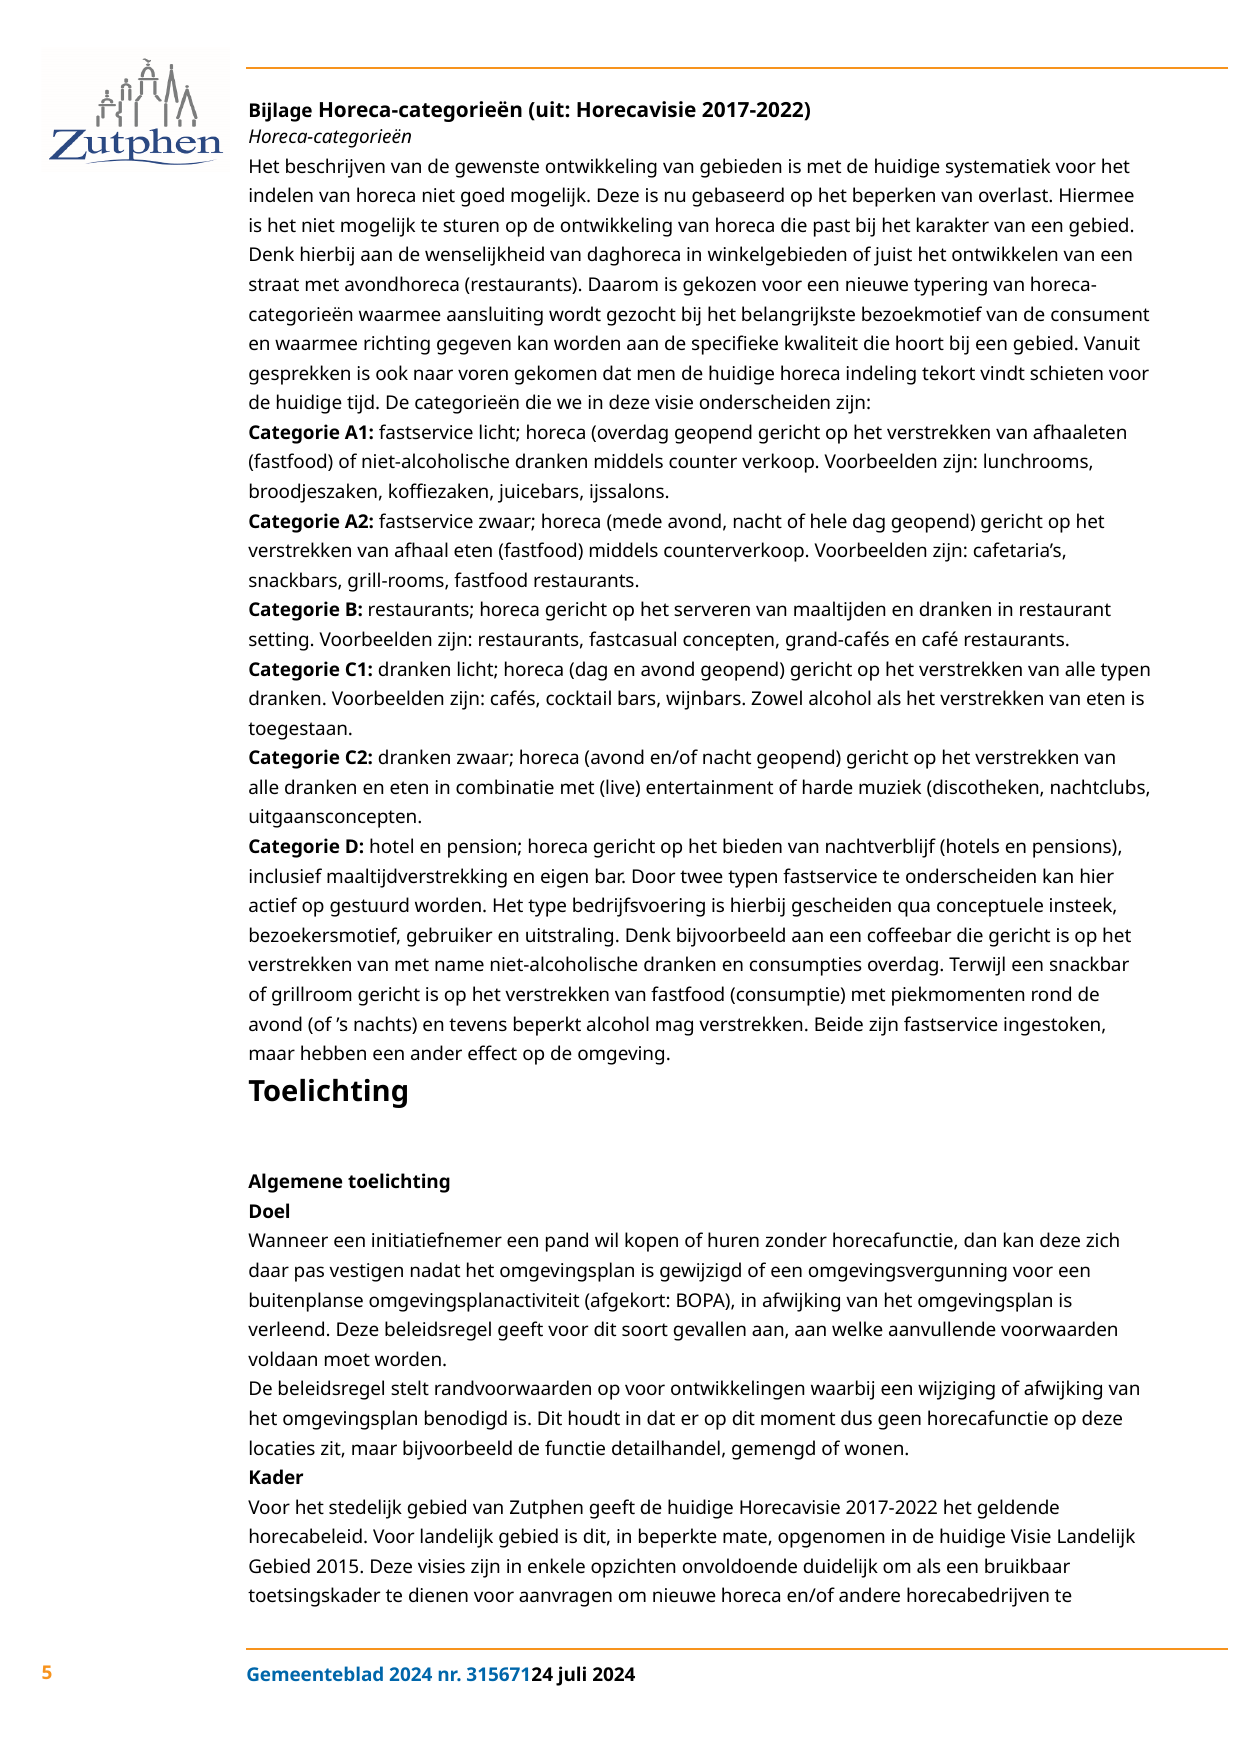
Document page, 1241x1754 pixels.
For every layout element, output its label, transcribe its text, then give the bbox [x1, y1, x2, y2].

text Categorie D: hotel en pension; horeca gericht op het bieden van nachtverblijf (hotels en pensions), inclusief maaltijdverstrekking en eigen bar. Door twee typen fastservice te onderscheiden kan hier actief op gestuurd worden. Het type bedrijfsvoering is hierbij gescheiden qua conceptuele insteek, bezoekersmotief, gebruiker en uitstraling. Denk bijvoorbeeld aan een coffeebar die gericht is op het verstrekken van met name niet-alcoholische dranken en consumpties overdag. Terwijl een snackbar of grillroom gericht is op het verstrekken van fastfood (consumptie) met piekmomenten rond de avond (of ’s nachts) en tevens beperkt alcohol mag verstrekken. Beide zijn fastservice ingestoken, maar hebben een ander effect op de omgeving. [248, 833, 1152, 1066]
text Categorie C2: dranken zwaar; horeca (avond en/of nacht geopend) gericht op het verstrekken van alle dranken en eten in combinatie met (live) entertainment of harde muziek (discotheken, nachtclubs, uitgaansconcepten. [248, 744, 1152, 829]
picture [41, 47, 231, 172]
text Voor het stedelijk gebied van Zutphen geeft de huidige Horecavisie 2017-2022 het geldende horecabeleid. Voor landelijk gebied is dit, in beperkte mate, opgenomen in de huidige Visie Landelijk Gebied 2015. Deze visies zijn in enkele opzichten onvoldoende duidelijk om als een bruikbaar toetsingskader te dienen voor aanvragen om nieuwe horeca en/of andere horecabedrijven te [248, 1494, 1152, 1608]
text Algemene toelichting [248, 1168, 1152, 1194]
text Doel [248, 1198, 1152, 1224]
text Categorie C1: dranken licht; horeca (dag en avond geopend) gericht op het verstrekken van alle typen dranken. Voorbeelden zijn: cafés, cocktail bars, wijnbars. Zowel alcohol als het verstrekken van eten is toegestaan. [248, 656, 1152, 741]
text Categorie A2: fastservice zwaar; horeca (mede avond, nacht of hele dag geopend) gericht op het verstrekken van afhaal eten (fastfood) middels counterverkoop. Voorbeelden zijn: cafetaria’s, snackbars, grill-rooms, fastfood restaurants. [248, 508, 1152, 593]
text Horeca-categorieën [248, 123, 1152, 149]
text Categorie B: restaurants; horeca gericht op het serveren van maaltijden en dranken in restaurant setting. Voorbeelden zijn: restaurants, fastcasual concepten, grand-cafés en café restaurants. [248, 597, 1152, 652]
text Categorie A1: fastservice licht; horeca (overdag geopend gericht op het verstrekken van afhaaleten (fastfood) of niet-alcoholische dranken middels counter verkoop. Voorbeelden zijn: lunchrooms, broodjeszaken, koffiezaken, juicebars, ijssalons. [248, 419, 1152, 504]
text Toelichting [248, 1070, 1152, 1110]
text Wanneer een initiatiefnemer een pand wil kopen of huren zonder horecafunctie, dan kan deze zich daar pas vestigen nadat het omgevingsplan is gewijzigd of een omgevingsvergunning voor een buitenplanse omgevingsplanactiviteit (afgekort: BOPA), in afwijking van het omgevingsplan is verleend. Deze beleidsregel geeft voor dit soort gevallen aan, aan welke aanvullende voorwaarden voldaan moet worden. [248, 1228, 1152, 1372]
text Het beschrijven van de gewenste ontwikkeling van gebieden is met de huidige systematiek voor het indelen van horeca niet goed mogelijk. Deze is nu gebaseerd op het beperken van overlast. Hiermee is het niet mogelijk te sturen op de ontwikkeling van horeca die past bij het karakter van een gebied. Denk hierbij aan de wenselijkheid van daghoreca in winkelgebieden of juist het ontwikkelen van een straat met avondhoreca (restaurants). Daarom is gekozen voor een nieuwe typering van horeca-categorieën waarmee aansluiting wordt gezocht bij het belangrijkste bezoekmotief van de consument en waarmee richting gegeven kan worden aan de specifieke kwaliteit die hoort bij een gebied. Vanuit gesprekken is ook naar voren gekomen dat men de huidige horeca indeling tekort vindt schieten voor de huidige tijd. De categorieën die we in deze visie onderscheiden zijn: [248, 153, 1152, 415]
text De beleidsregel stelt randvoorwaarden op voor ontwikkelingen waarbij een wijziging of afwijking van het omgevingsplan benodigd is. Dit houdt in dat er op dit moment dus geen horecafunctie op deze locaties zit, maar bijvoorbeeld de functie detailhandel, gemengd of wonen. [248, 1376, 1152, 1460]
text Bijlage Horeca-categorieën (uit: Horecavisie 2017-2022) [248, 95, 1152, 123]
text Kader [248, 1464, 1152, 1490]
